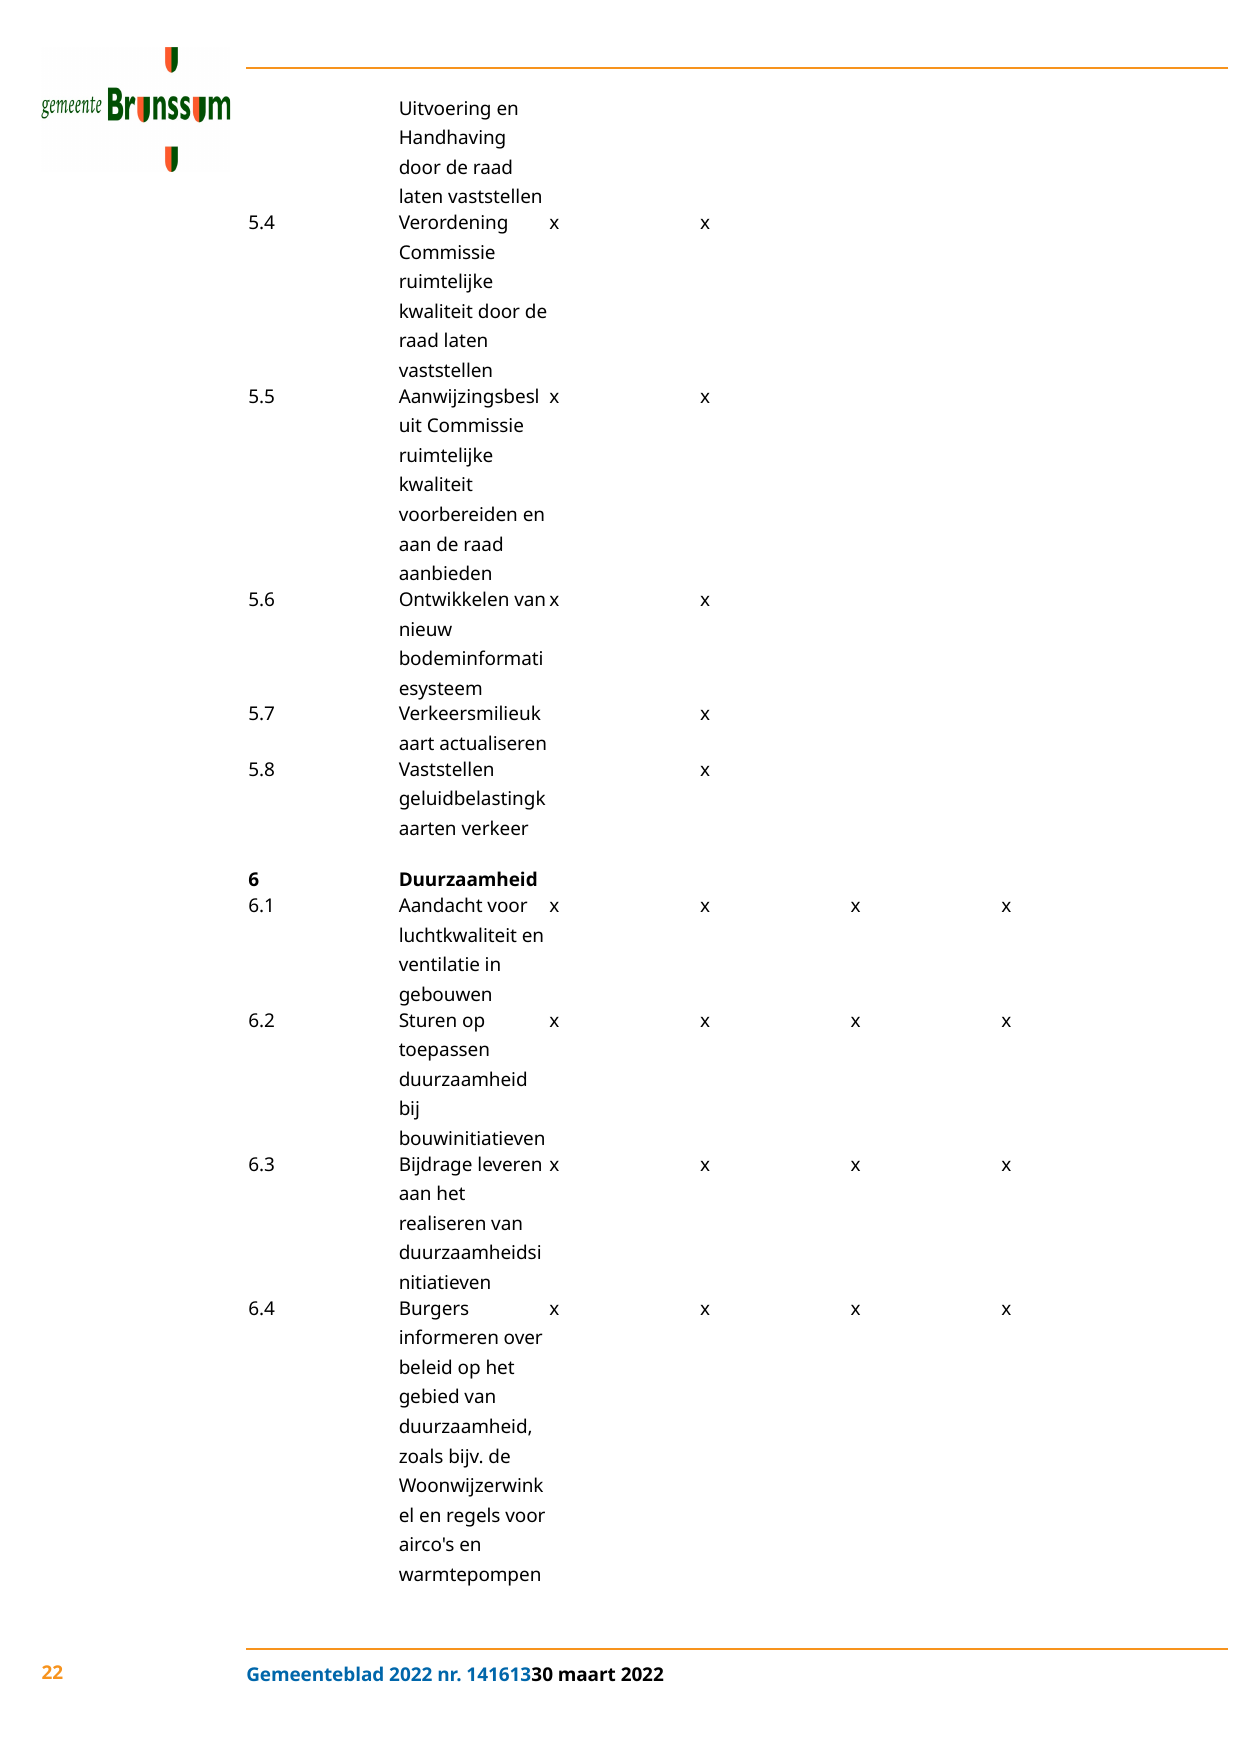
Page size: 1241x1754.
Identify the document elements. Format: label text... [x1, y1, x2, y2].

table_cell [399, 841, 549, 867]
table_cell [850, 867, 1001, 892]
table_cell 5.4 [248, 209, 398, 383]
table_cell [248, 841, 398, 867]
table_cell [850, 209, 1001, 383]
table_cell x [850, 892, 1001, 1007]
table_cell Uitvoering en Handhaving door de raad laten vaststellen [399, 95, 549, 209]
table_cell [850, 756, 1001, 841]
table_cell x [1001, 1295, 1152, 1587]
table_cell x [549, 383, 700, 586]
table_cell x [850, 1007, 1001, 1151]
table_cell Verordening Commissie ruimtelijke kwaliteit door de raad laten vaststellen [399, 209, 549, 383]
table_cell [1001, 95, 1152, 209]
table_cell Aandacht voor luchtkwaliteit en ventilatie in gebouwen [399, 892, 549, 1007]
table_cell x [700, 701, 850, 756]
table_cell 6.3 [248, 1151, 398, 1295]
table_cell 5.6 [248, 586, 398, 701]
table_cell [549, 867, 700, 892]
table_cell Aanwijzingsbesluit Commissie ruimtelijke kwaliteit voorbereiden en aan de raad aanbieden [399, 383, 549, 586]
table_cell x [549, 209, 700, 383]
table_cell [1001, 209, 1152, 383]
table_cell [549, 95, 700, 209]
table_cell [1001, 756, 1152, 841]
table_cell [1001, 701, 1152, 756]
table_cell [850, 383, 1001, 586]
table_cell x [700, 1295, 850, 1587]
table_cell 6 [248, 867, 398, 892]
table_cell Bijdrage leveren aan het realiseren van duurzaamheidsinitiatieven [399, 1151, 549, 1295]
picture [41, 47, 231, 172]
table_cell Duurzaamheid [399, 867, 549, 892]
table_cell x [850, 1151, 1001, 1295]
table_cell Vaststellen geluidbelastingkaarten verkeer [399, 756, 549, 841]
table_cell [549, 756, 700, 841]
table_cell Ontwikkelen van nieuw bodeminformatiesysteem [399, 586, 549, 701]
table_cell [1001, 586, 1152, 701]
table_cell x [850, 1295, 1001, 1587]
table_cell 5.7 [248, 701, 398, 756]
table_cell [850, 841, 1001, 867]
table_cell [700, 867, 850, 892]
table_cell [1001, 841, 1152, 867]
table_cell x [700, 209, 850, 383]
table_cell Burgers informeren over beleid op het gebied van duurzaamheid, zoals bijv. de Woonwijzerwinkel en regels voor airco's en warmtepompen [399, 1295, 549, 1587]
table_cell [850, 586, 1001, 701]
table_cell x [549, 1151, 700, 1295]
table_cell x [1001, 892, 1152, 1007]
table_cell 6.1 [248, 892, 398, 1007]
table_cell [248, 95, 398, 209]
table_cell x [700, 756, 850, 841]
table_cell x [700, 892, 850, 1007]
table_cell [850, 95, 1001, 209]
table_cell x [549, 586, 700, 701]
table_cell [700, 841, 850, 867]
table_cell [549, 701, 700, 756]
table_cell x [700, 1151, 850, 1295]
table_cell x [1001, 1007, 1152, 1151]
table_cell x [549, 1295, 700, 1587]
table_cell x [1001, 1151, 1152, 1295]
table_cell [700, 95, 850, 209]
table_cell 5.5 [248, 383, 398, 586]
table_cell [850, 701, 1001, 756]
table_cell x [700, 383, 850, 586]
table_cell x [700, 586, 850, 701]
table_cell [549, 841, 700, 867]
table_cell [1001, 383, 1152, 586]
table_cell x [549, 892, 700, 1007]
table_cell x [700, 1007, 850, 1151]
table_cell 5.8 [248, 756, 398, 841]
table_cell 6.2 [248, 1007, 398, 1151]
table_cell Verkeersmilieukaart actualiseren [399, 701, 549, 756]
table_cell Sturen op toepassen duurzaamheid bij bouwinitiatieven [399, 1007, 549, 1151]
table_cell x [549, 1007, 700, 1151]
table_cell 6.4 [248, 1295, 398, 1587]
table_cell [1001, 867, 1152, 892]
